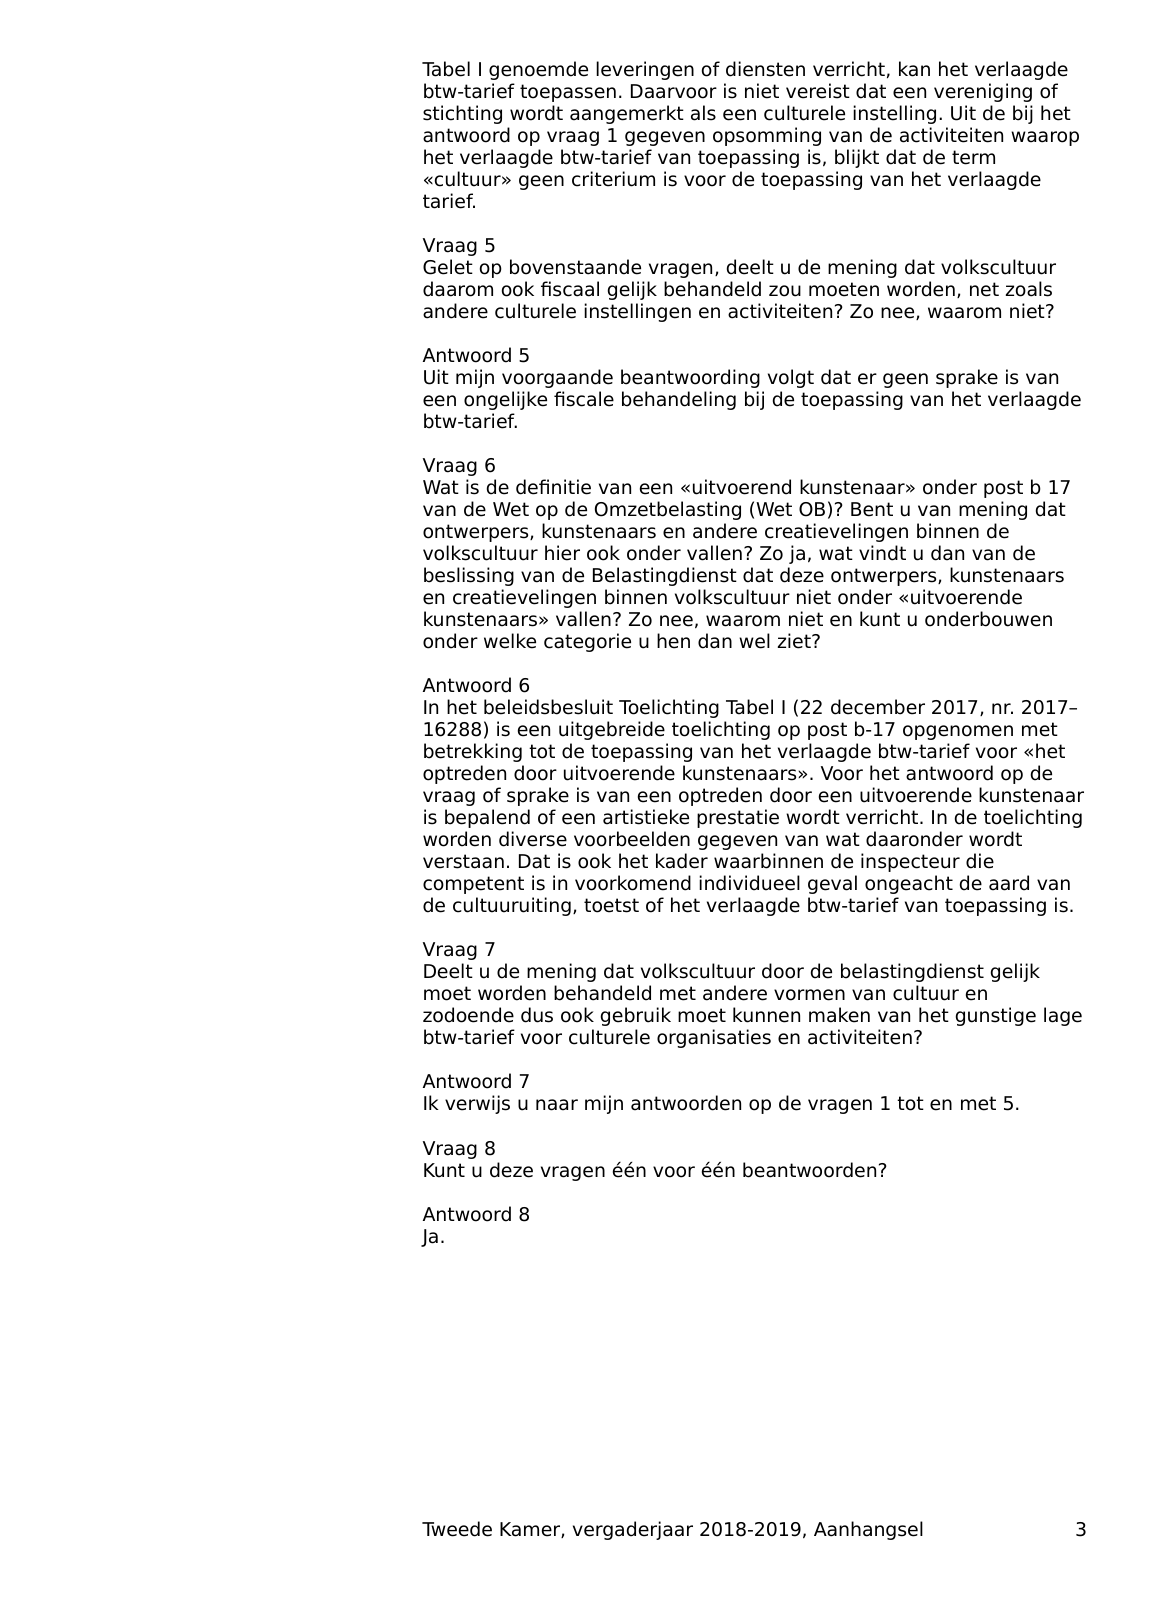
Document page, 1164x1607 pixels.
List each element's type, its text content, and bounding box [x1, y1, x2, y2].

text Antwoord 6 [422, 675, 1087, 697]
text Antwoord 7 [422, 1071, 1087, 1093]
text Gelet op bovenstaande vragen, deelt u de mening dat volkscultuur daarom ook fiscaal gelijk behandeld zou moeten worden, net zoals andere culturele instellingen en activiteiten? Zo nee, waarom niet? [422, 257, 1087, 323]
text Vraag 5 [422, 235, 1087, 257]
text Ja. [422, 1226, 1087, 1248]
text In het beleidsbesluit Toelichting Tabel I (22 december 2017, nr. 2017–16288) is een uitgebreide toelichting op post b-17 opgenomen met betrekking tot de toepassing van het verlaagde btw-tarief voor «het optreden door uitvoerende kunstenaars». Voor het antwoord op de vraag of sprake is van een optreden door een uitvoerende kunstenaar is bepalend of een artistieke prestatie wordt verricht. In de toelichting worden diverse voorbeelden gegeven van wat daaronder wordt verstaan. Dat is ook het kader waarbinnen de inspecteur die competent is in voorkomend individueel geval ongeacht de aard van de cultuuruiting, toetst of het verlaagde btw-tarief van toepassing is. [422, 697, 1087, 917]
text Ik verwijs u naar mijn antwoorden op de vragen 1 tot en met 5. [422, 1093, 1087, 1115]
text Vraag 8 [422, 1137, 1087, 1159]
text Wat is de definitie van een «uitvoerend kunstenaar» onder post b 17 van de Wet op de Omzetbelasting (Wet OB)? Bent u van mening dat ontwerpers, kunstenaars en andere creatievelingen binnen de volkscultuur hier ook onder vallen? Zo ja, wat vindt u dan van de beslissing van de Belastingdienst dat deze ontwerpers, kunstenaars en creatievelingen binnen volkscultuur niet onder «uitvoerende kunstenaars» vallen? Zo nee, waarom niet en kunt u onderbouwen onder welke categorie u hen dan wel ziet? [422, 477, 1087, 653]
text Uit mijn voorgaande beantwoording volgt dat er geen sprake is van een ongelijke fiscale behandeling bij de toepassing van het verlaagde btw-tarief. [422, 367, 1087, 433]
text Vraag 6 [422, 455, 1087, 477]
text Deelt u de mening dat volkscultuur door de belastingdienst gelijk moet worden behandeld met andere vormen van cultuur en zodoende dus ook gebruik moet kunnen maken van het gunstige lage btw-tarief voor culturele organisaties en activiteiten? [422, 961, 1087, 1049]
text Tabel I genoemde leveringen of diensten verricht, kan het verlaagde btw-tarief toepassen. Daarvoor is niet vereist dat een vereniging of stichting wordt aangemerkt als een culturele instelling. Uit de bij het antwoord op vraag 1 gegeven opsomming van de activiteiten waarop het verlaagde btw-tarief van toepassing is, blijkt dat de term «cultuur» geen criterium is voor de toepassing van het verlaagde tarief. [422, 59, 1087, 213]
text Kunt u deze vragen één voor één beantwoorden? [422, 1159, 1087, 1181]
text Antwoord 8 [422, 1204, 1087, 1226]
text Antwoord 5 [422, 345, 1087, 367]
text Vraag 7 [422, 939, 1087, 961]
